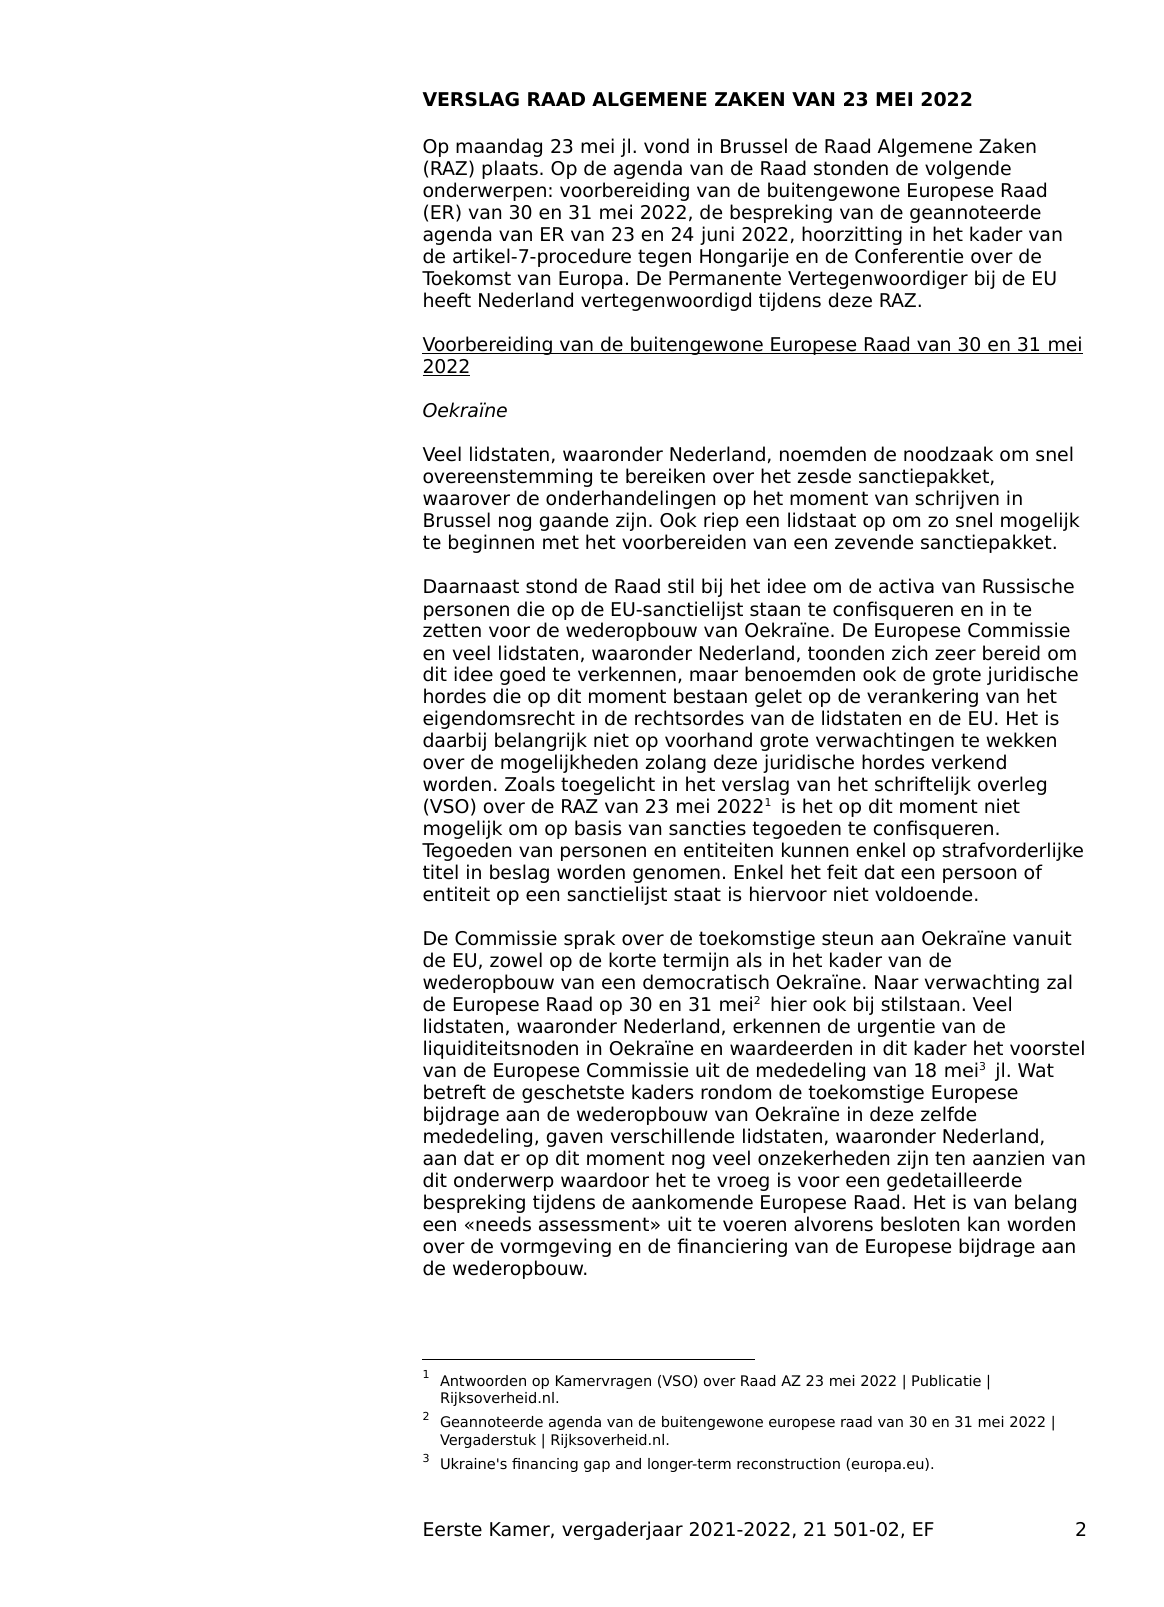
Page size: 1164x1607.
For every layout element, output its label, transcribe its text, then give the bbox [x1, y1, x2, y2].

text Veel lidstaten, waaronder Nederland, noemden de noodzaak om snel overeenstemming te bereiken over het zesde sanctiepakket, waarover de onderhandelingen op het moment van schrijven in Brussel nog gaande zijn. Ook riep een lidstaat op om zo snel mogelijk te beginnen met het voorbereiden van een zevende sanctiepakket. [422, 444, 1087, 554]
subtitle Oekraïne [422, 400, 1087, 422]
text Antwoorden op Kamervragen (VSO) over Raad AZ 23 mei 2022 | Publicatie | Rijksoverheid.nl. [422, 1368, 1087, 1407]
text Op maandag 23 mei jl. vond in Brussel de Raad Algemene Zaken (RAZ) plaats. Op de agenda van de Raad stonden de volgende onderwerpen: voorbereiding van de buitengewone Europese Raad (ER) van 30 en 31 mei 2022, de bespreking van de geannoteerde agenda van ER van 23 en 24 juni 2022, hoorzitting in het kader van de artikel-7-procedure tegen Hongarije en de Conferentie over de Toekomst van Europa. De Permanente Vertegenwoordiger bij de EU heeft Nederland vertegenwoordigd tijdens deze RAZ. [422, 136, 1087, 312]
text Daarnaast stond de Raad stil bij het idee om de activa van Russische personen die op de EU-sanctielijst staan te confisqueren en in te zetten voor de wederopbouw van Oekraïne. De Europese Commissie en veel lidstaten, waaronder Nederland, toonden zich zeer bereid om dit idee goed te verkennen, maar benoemden ook de grote juridische hordes die op dit moment bestaan gelet op de verankering van het eigendomsrecht in de rechtsordes van de lidstaten en de EU. Het is daarbij belangrijk niet op voorhand grote verwachtingen te wekken over de mogelijkheden zolang deze juridische hordes verkend worden. Zoals toegelicht in het verslag van het schriftelijk overleg (VSO) over de RAZ van 23 mei 2022 is het op dit moment niet mogelijk om op basis van sancties tegoeden te confisqueren. Tegoeden van personen en entiteiten kunnen enkel op strafvorderlijke titel in beslag worden genomen. Enkel het feit dat een persoon of entiteit op een sanctielijst staat is hiervoor niet voldoende. [422, 576, 1087, 906]
text De Commissie sprak over de toekomstige steun aan Oekraïne vanuit de EU, zowel op de korte termijn als in het kader van de wederopbouw van een democratisch Oekraïne. Naar verwachting zal de Europese Raad op 30 en 31 mei hier ook bij stilstaan. Veel lidstaten, waaronder Nederland, erkennen de urgentie van de liquiditeitsnoden in Oekraïne en waardeerden in dit kader het voorstel van de Europese Commissie uit de mededeling van 18 mei jl. Wat betreft de geschetste kaders rondom de toekomstige Europese bijdrage aan de wederopbouw van Oekraïne in deze zelfde mededeling, gaven verschillende lidstaten, waaronder Nederland, aan dat er op dit moment nog veel onzekerheden zijn ten aanzien van dit onderwerp waardoor het te vroeg is voor een gedetailleerde bespreking tijdens de aankomende Europese Raad. Het is van belang een «needs assessment» uit te voeren alvorens besloten kan worden over de vormgeving en de financiering van de Europese bijdrage aan de wederopbouw. [422, 928, 1087, 1280]
text Ukraine's financing gap and longer-term reconstruction (europa.eu). [422, 1452, 1087, 1474]
subtitle VERSLAG RAAD ALGEMENE ZAKEN VAN 23 MEI 2022 [422, 89, 1087, 111]
text Geannoteerde agenda van de buitengewone europese raad van 30 en 31 mei 2022 | Vergaderstuk | Rijksoverheid.nl. [422, 1410, 1087, 1449]
subtitle Voorbereiding van de buitengewone Europese Raad van 30 en 31 mei 2022 [422, 334, 1087, 378]
